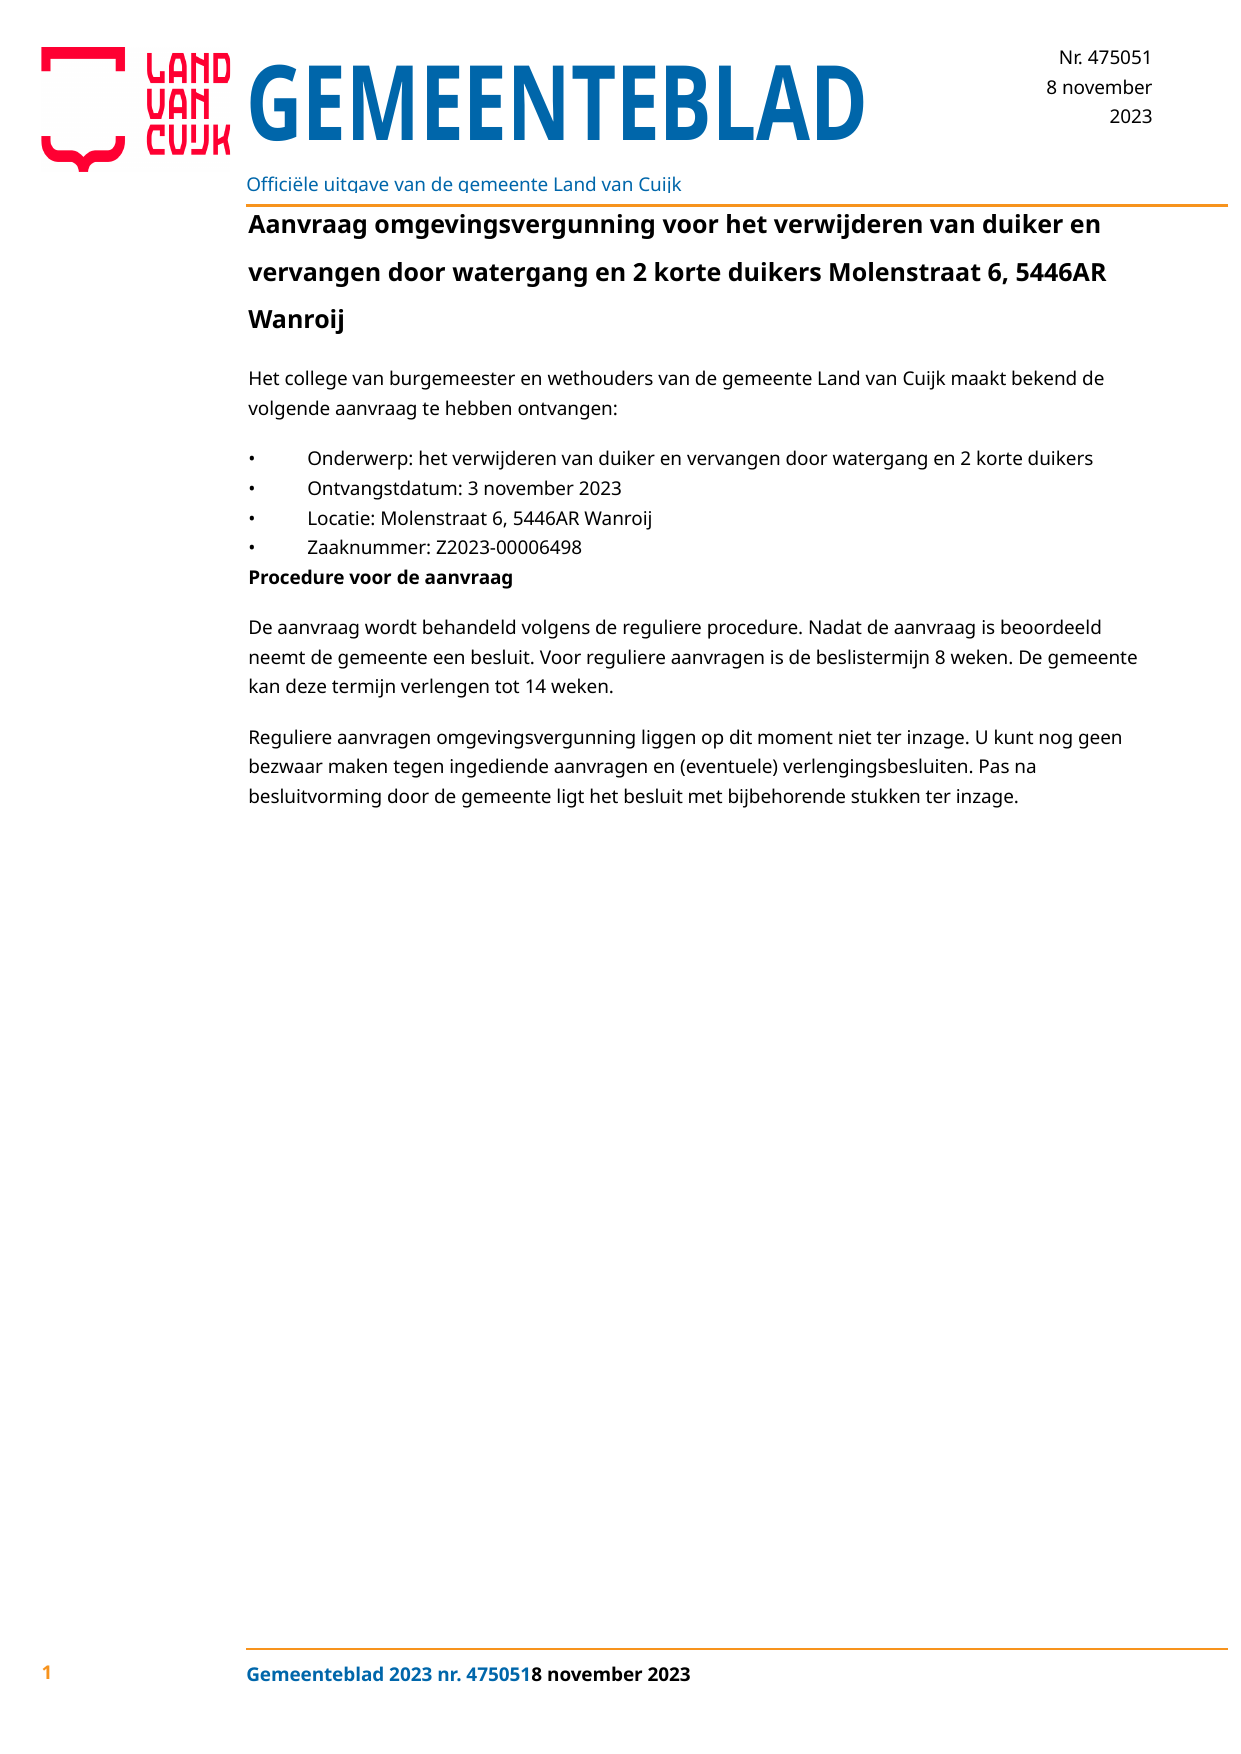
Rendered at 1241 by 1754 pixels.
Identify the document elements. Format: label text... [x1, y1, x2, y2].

list Locatie: Molenstraat 6, 5446AR Wanroij [248, 505, 1152, 530]
list Zaaknummer: Z2023-00006498 [248, 534, 1152, 560]
text Het college van burgemeester en wethouders van de gemeente Land van Cuijk maakt bekend de volgende aanvraag te hebben ontvangen: [248, 366, 1152, 421]
text Procedure voor de aanvraag [248, 564, 1152, 589]
list Ontvangstdatum: 3 november 2023 [248, 475, 1152, 501]
text De aanvraag wordt behandeld volgens de reguliere procedure. Nadat de aanvraag is beoordeeld neemt de gemeente een besluit. Voor reguliere aanvragen is de beslistermijn 8 weken. De gemeente kan deze termijn verlengen tot 14 weken. [248, 614, 1152, 699]
picture [41, 47, 231, 172]
text Reguliere aanvragen omgevingsvergunning liggen op dit moment niet ter inzage. U kunt nog geen bezwaar maken tegen ingediende aanvragen en (eventuele) verlengingsbesluiten. Pas na besluitvorming door de gemeente ligt het besluit met bijbehorende stukken ter inzage. [248, 724, 1152, 809]
list Onderwerp: het verwijderen van duiker en vervangen door watergang en 2 korte duikers [248, 446, 1152, 471]
text Aanvraag omgevingsvergunning voor het verwijderen van duiker en vervangen door watergang en 2 korte duikers Molenstraat 6, 5446AR Wanroij [248, 207, 1152, 336]
